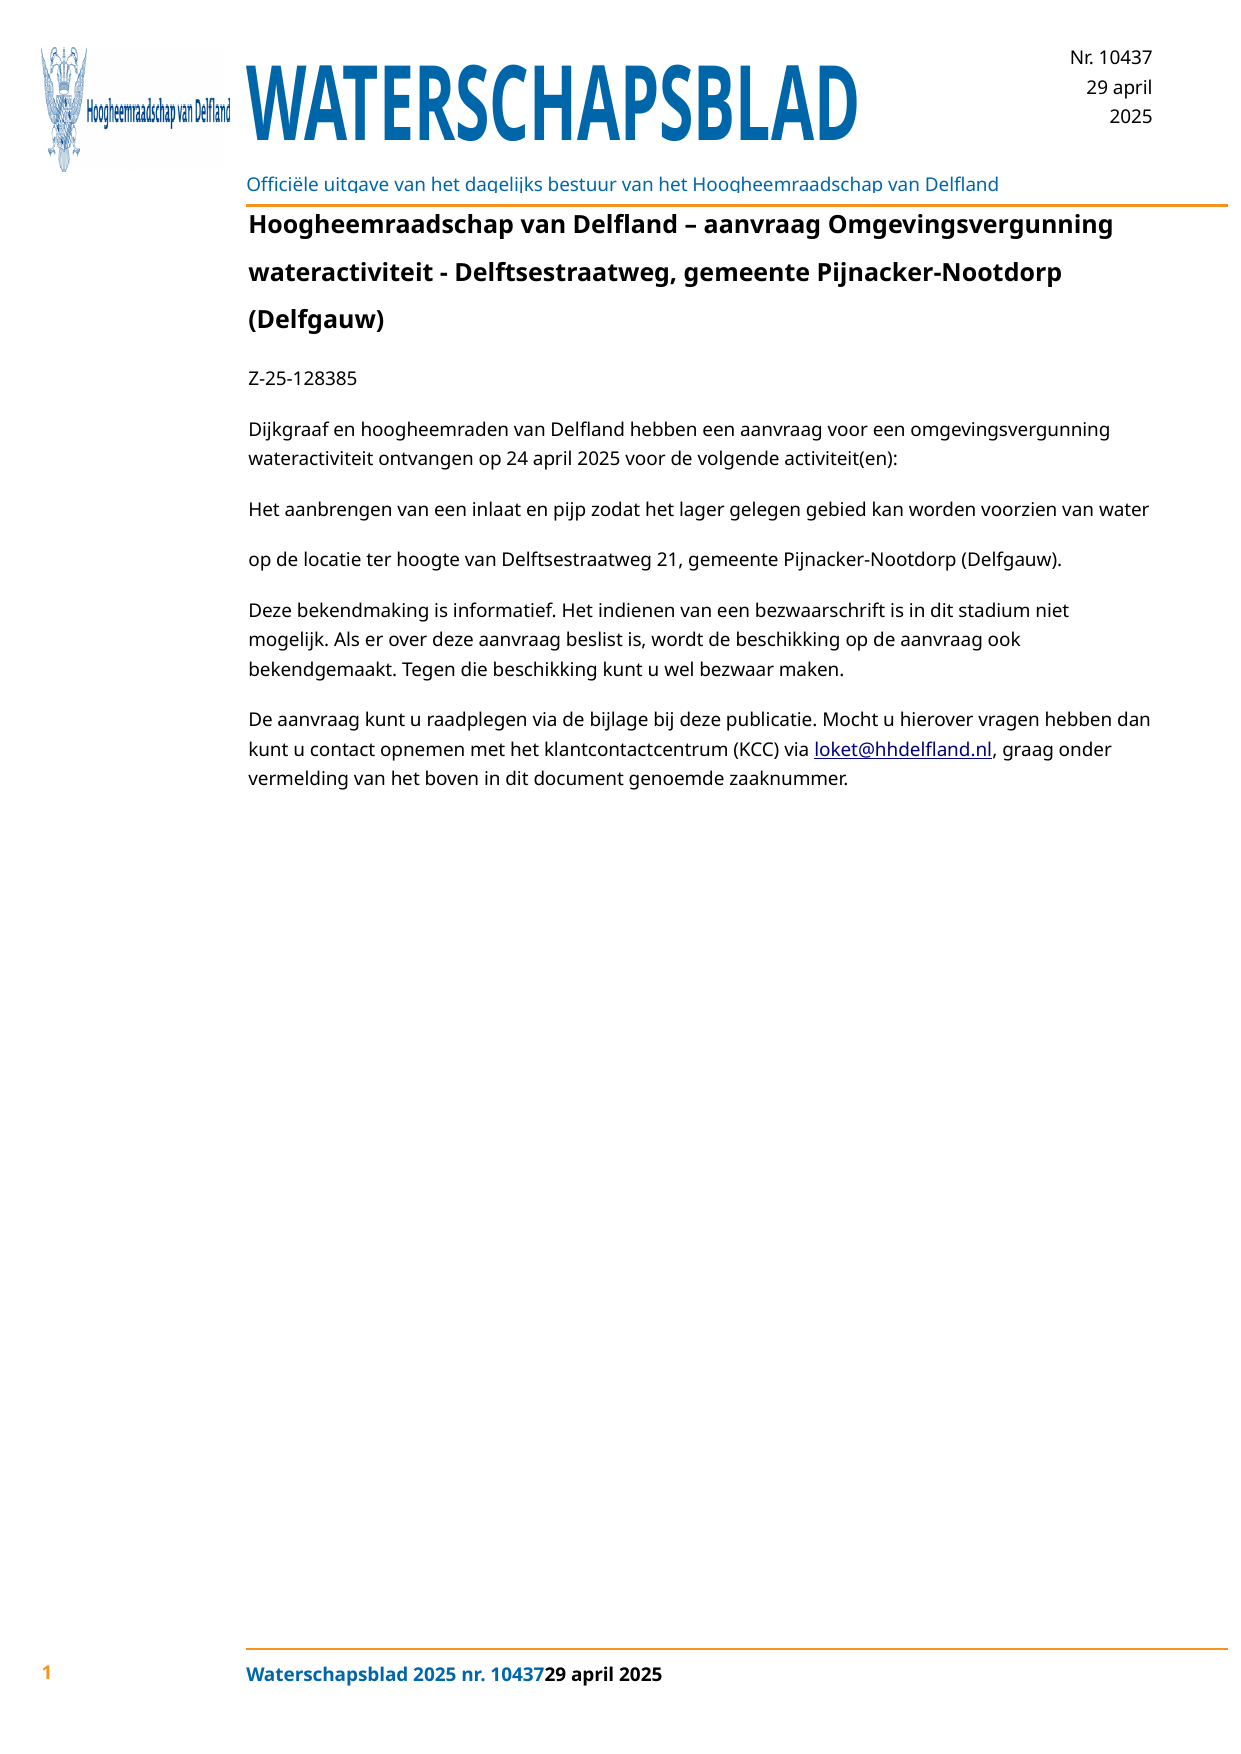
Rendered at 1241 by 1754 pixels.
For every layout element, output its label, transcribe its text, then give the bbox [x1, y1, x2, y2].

text op de locatie ter hoogte van Delftsestraatweg 21, gemeente Pijnacker-Nootdorp (Delfgauw). [248, 546, 1152, 572]
text De aanvraag kunt u raadplegen via de bijlage bij deze publicatie. Mocht u hierover vragen hebben dan kunt u contact opnemen met het klantcontactcentrum (KCC) via loket@hhdelfland.nl, graag onder vermelding van het boven in dit document genoemde zaaknummer. [248, 706, 1152, 791]
picture [41, 47, 231, 172]
text Z-25-128385 [248, 366, 1152, 391]
text Deze bekendmaking is informatief. Het indienen van een bezwaarschrift is in dit stadium niet mogelijk. Als er over deze aanvraag beslist is, wordt de beschikking op de aanvraag ook bekendgemaakt. Tegen die beschikking kunt u wel bezwaar maken. [248, 597, 1152, 682]
text Het aanbrengen van een inlaat en pijp zodat het lager gelegen gebied kan worden voorzien van water [248, 496, 1152, 522]
text Hoogheemraadschap van Delfland – aanvraag Omgevingsvergunning wateractiviteit - Delftsestraatweg, gemeente Pijnacker-Nootdorp (Delfgauw) [248, 207, 1152, 336]
text Dijkgraaf en hoogheemraden van Delfland hebben een aanvraag voor een omgevingsvergunning wateractiviteit ontvangen op 24 april 2025 voor de volgende activiteit(en): [248, 416, 1152, 471]
